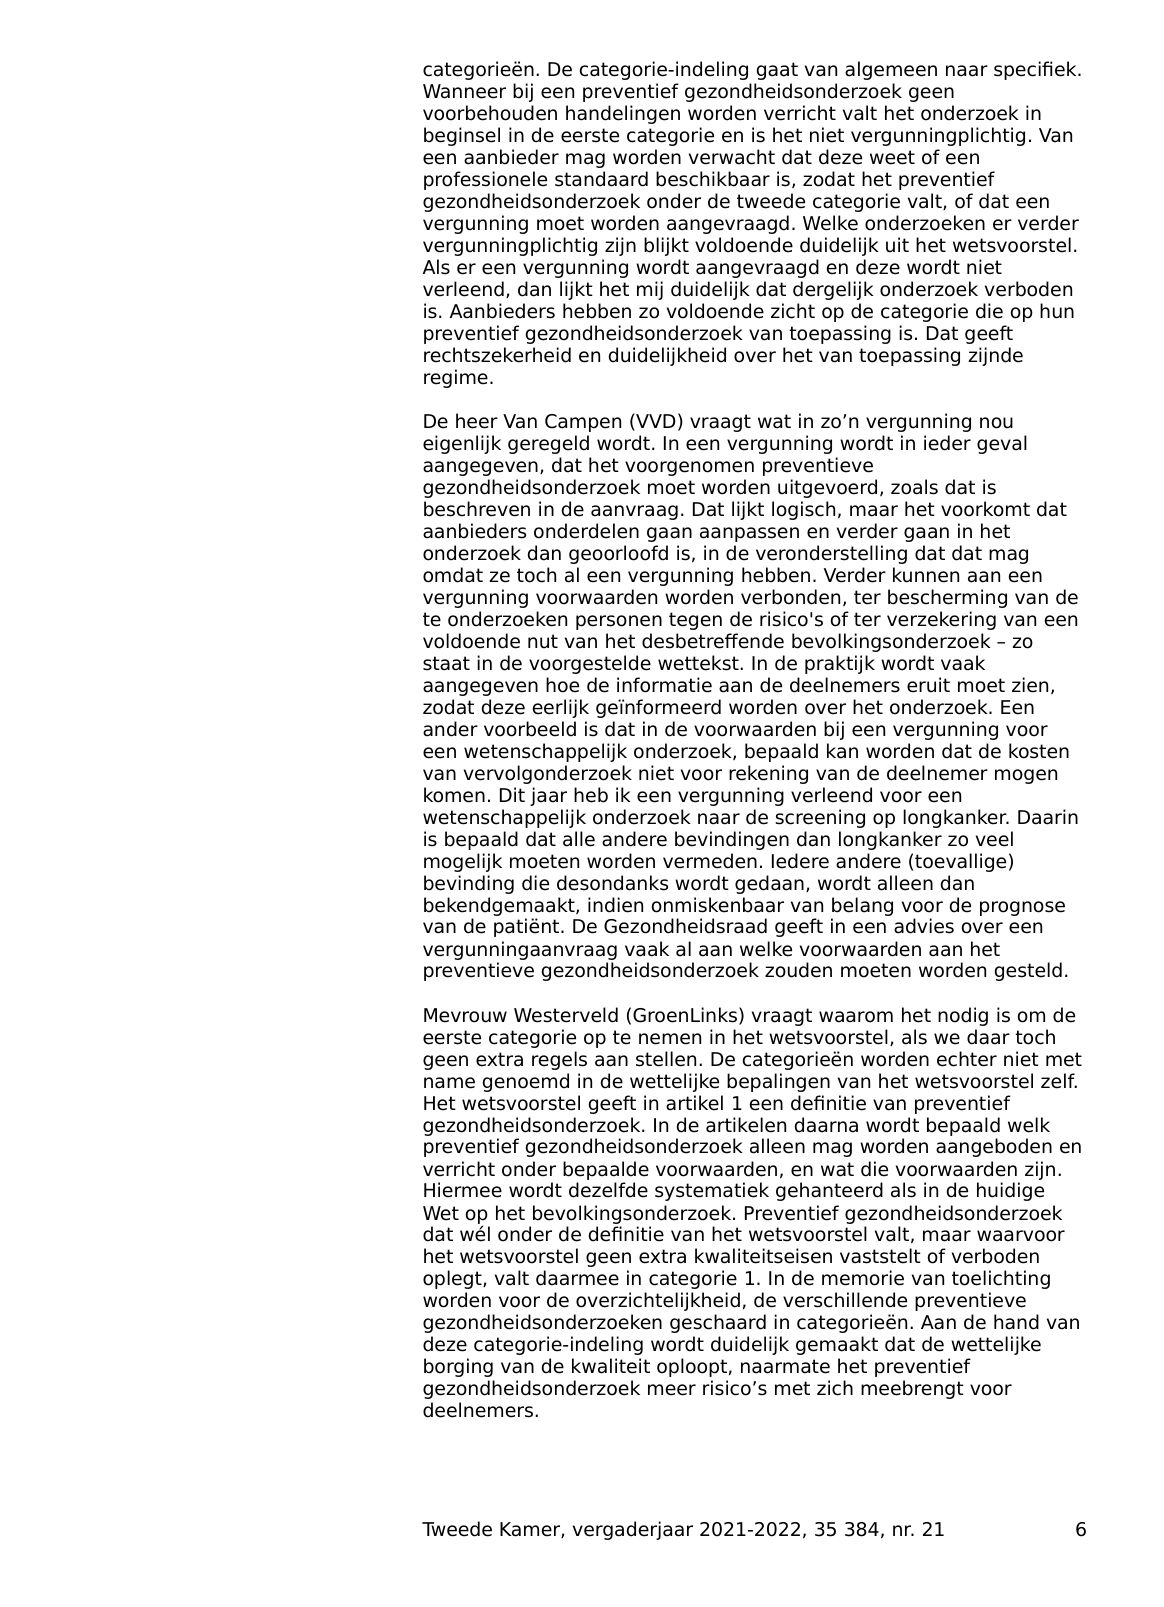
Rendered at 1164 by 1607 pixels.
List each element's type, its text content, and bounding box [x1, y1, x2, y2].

text categorieën. De categorie-indeling gaat van algemeen naar specifiek. Wanneer bij een preventief gezondheidsonderzoek geen voorbehouden handelingen worden verricht valt het onderzoek in beginsel in de eerste categorie en is het niet vergunningplichtig. Van een aanbieder mag worden verwacht dat deze weet of een professionele standaard beschikbaar is, zodat het preventief gezondheidsonderzoek onder de tweede categorie valt, of dat een vergunning moet worden aangevraagd. Welke onderzoeken er verder vergunningplichtig zijn blijkt voldoende duidelijk uit het wetsvoorstel. Als er een vergunning wordt aangevraagd en deze wordt niet verleend, dan lijkt het mij duidelijk dat dergelijk onderzoek verboden is. Aanbieders hebben zo voldoende zicht op de categorie die op hun preventief gezondheidsonderzoek van toepassing is. Dat geeft rechtszekerheid en duidelijkheid over het van toepassing zijnde regime. [422, 59, 1087, 389]
text Mevrouw Westerveld (GroenLinks) vraagt waarom het nodig is om de eerste categorie op te nemen in het wetsvoorstel, als we daar toch geen extra regels aan stellen. De categorieën worden echter niet met name genoemd in de wettelijke bepalingen van het wetsvoorstel zelf. Het wetsvoorstel geeft in artikel 1 een definitie van preventief gezondheidsonderzoek. In de artikelen daarna wordt bepaald welk preventief gezondheidsonderzoek alleen mag worden aangeboden en verricht onder bepaalde voorwaarden, en wat die voorwaarden zijn. Hiermee wordt dezelfde systematiek gehanteerd als in de huidige Wet op het bevolkingsonderzoek. Preventief gezondheidsonderzoek dat wél onder de definitie van het wetsvoorstel valt, maar waarvoor het wetsvoorstel geen extra kwaliteitseisen vaststelt of verboden oplegt, valt daarmee in categorie 1. In de memorie van toelichting worden voor de overzichtelijkheid, de verschillende preventieve gezondheidsonderzoeken geschaard in categorieën. Aan de hand van deze categorie-indeling wordt duidelijk gemaakt dat de wettelijke borging van de kwaliteit oploopt, naarmate het preventief gezondheidsonderzoek meer risico’s met zich meebrengt voor deelnemers. [422, 1004, 1087, 1422]
text De heer Van Campen (VVD) vraagt wat in zo’n vergunning nou eigenlijk geregeld wordt. In een vergunning wordt in ieder geval aangegeven, dat het voorgenomen preventieve gezondheidsonderzoek moet worden uitgevoerd, zoals dat is beschreven in de aanvraag. Dat lijkt logisch, maar het voorkomt dat aanbieders onderdelen gaan aanpassen en verder gaan in het onderzoek dan geoorloofd is, in de veronderstelling dat dat mag omdat ze toch al een vergunning hebben. Verder kunnen aan een vergunning voorwaarden worden verbonden, ter bescherming van de te onderzoeken personen tegen de risico's of ter verzekering van een voldoende nut van het desbetreffende bevolkingsonderzoek – zo staat in de voorgestelde wettekst. In de praktijk wordt vaak aangegeven hoe de informatie aan de deelnemers eruit moet zien, zodat deze eerlijk geïnformeerd worden over het onderzoek. Een ander voorbeeld is dat in de voorwaarden bij een vergunning voor een wetenschappelijk onderzoek, bepaald kan worden dat de kosten van vervolgonderzoek niet voor rekening van de deelnemer mogen komen. Dit jaar heb ik een vergunning verleend voor een wetenschappelijk onderzoek naar de screening op longkanker. Daarin is bepaald dat alle andere bevindingen dan longkanker zo veel mogelijk moeten worden vermeden. Iedere andere (toevallige) bevinding die desondanks wordt gedaan, wordt alleen dan bekendgemaakt, indien onmiskenbaar van belang voor de prognose van de patiënt. De Gezondheidsraad geeft in een advies over een vergunningaanvraag vaak al aan welke voorwaarden aan het preventieve gezondheidsonderzoek zouden moeten worden gesteld. [422, 411, 1087, 982]
